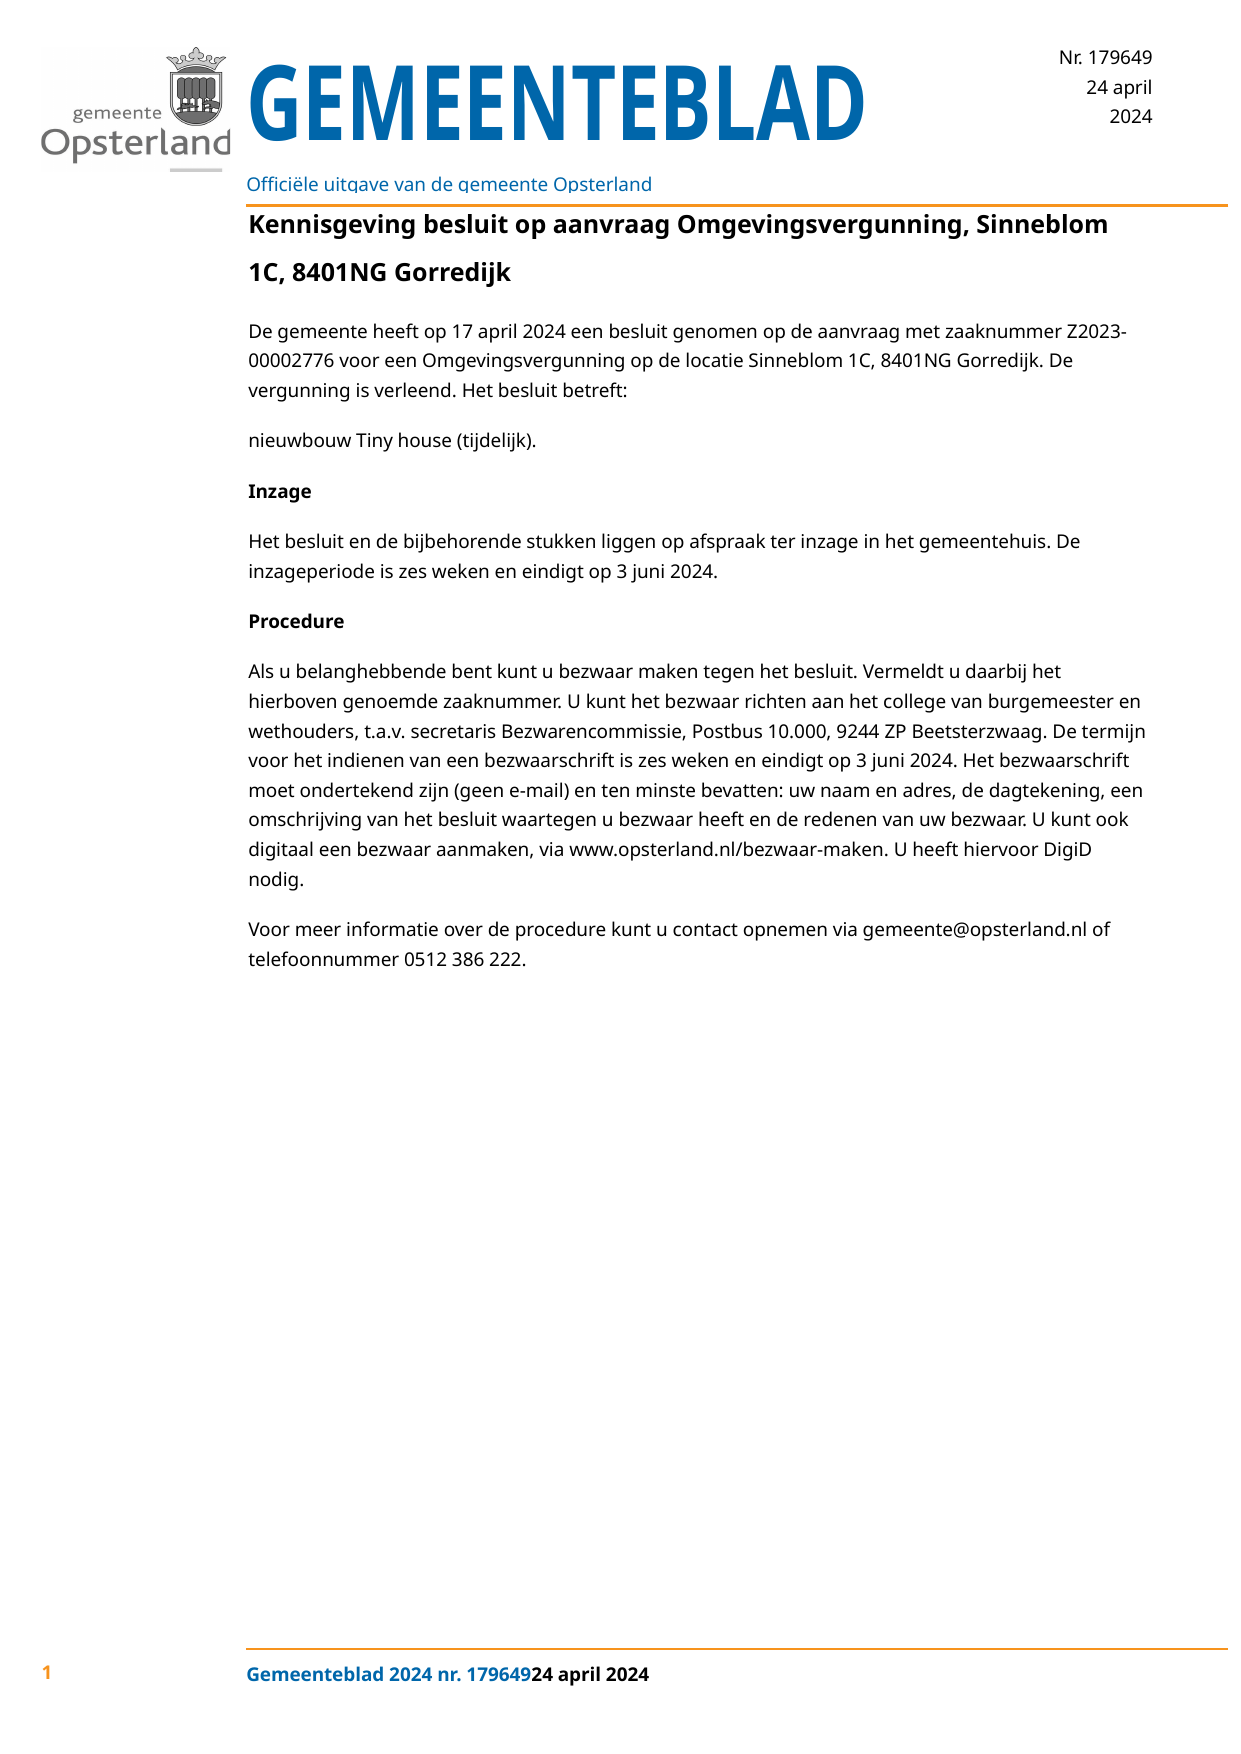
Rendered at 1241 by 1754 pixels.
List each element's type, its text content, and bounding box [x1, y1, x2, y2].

text Voor meer informatie over de procedure kunt u contact opnemen via gemeente@opsterland.nl of telefoonnummer 0512 386 222. [248, 916, 1152, 972]
text Inzage [248, 478, 1152, 504]
text Kennisgeving besluit op aanvraag Omgevingsvergunning, Sinneblom 1C, 8401NG Gorredijk [248, 207, 1152, 288]
text Als u belanghebbende bent kunt u bezwaar maken tegen het besluit. Vermeldt u daarbij het hierboven genoemde zaaknummer. U kunt het bezwaar richten aan het college van burgemeester en wethouders, t.a.v. secretaris Bezwarencommissie, Postbus 10.000, 9244 ZP Beetsterzwaag. De termijn voor het indienen van een bezwaarschrift is zes weken en eindigt op 3 juni 2024. Het bezwaarschrift moet ondertekend zijn (geen e-mail) en ten minste bevatten: uw naam en adres, de dagtekening, een omschrijving van het besluit waartegen u bezwaar heeft en de redenen van uw bezwaar. U kunt ook digitaal een bezwaar aanmaken, via www.opsterland.nl/bezwaar-maken. U heeft hiervoor DigiD nodig. [248, 659, 1152, 892]
text De gemeente heeft op 17 april 2024 een besluit genomen op de aanvraag met zaaknummer Z2023-00002776 voor een Omgevingsvergunning op de locatie Sinneblom 1C, 8401NG Gorredijk. De vergunning is verleend. Het besluit betreft: [248, 318, 1152, 403]
picture [41, 47, 231, 172]
text nieuwbouw Tiny house (tijdelijk). [248, 427, 1152, 453]
text Het besluit en de bijbehorende stukken liggen op afspraak ter inzage in het gemeentehuis. De inzageperiode is zes weken en eindigt op 3 juni 2024. [248, 528, 1152, 584]
text Procedure [248, 608, 1152, 634]
